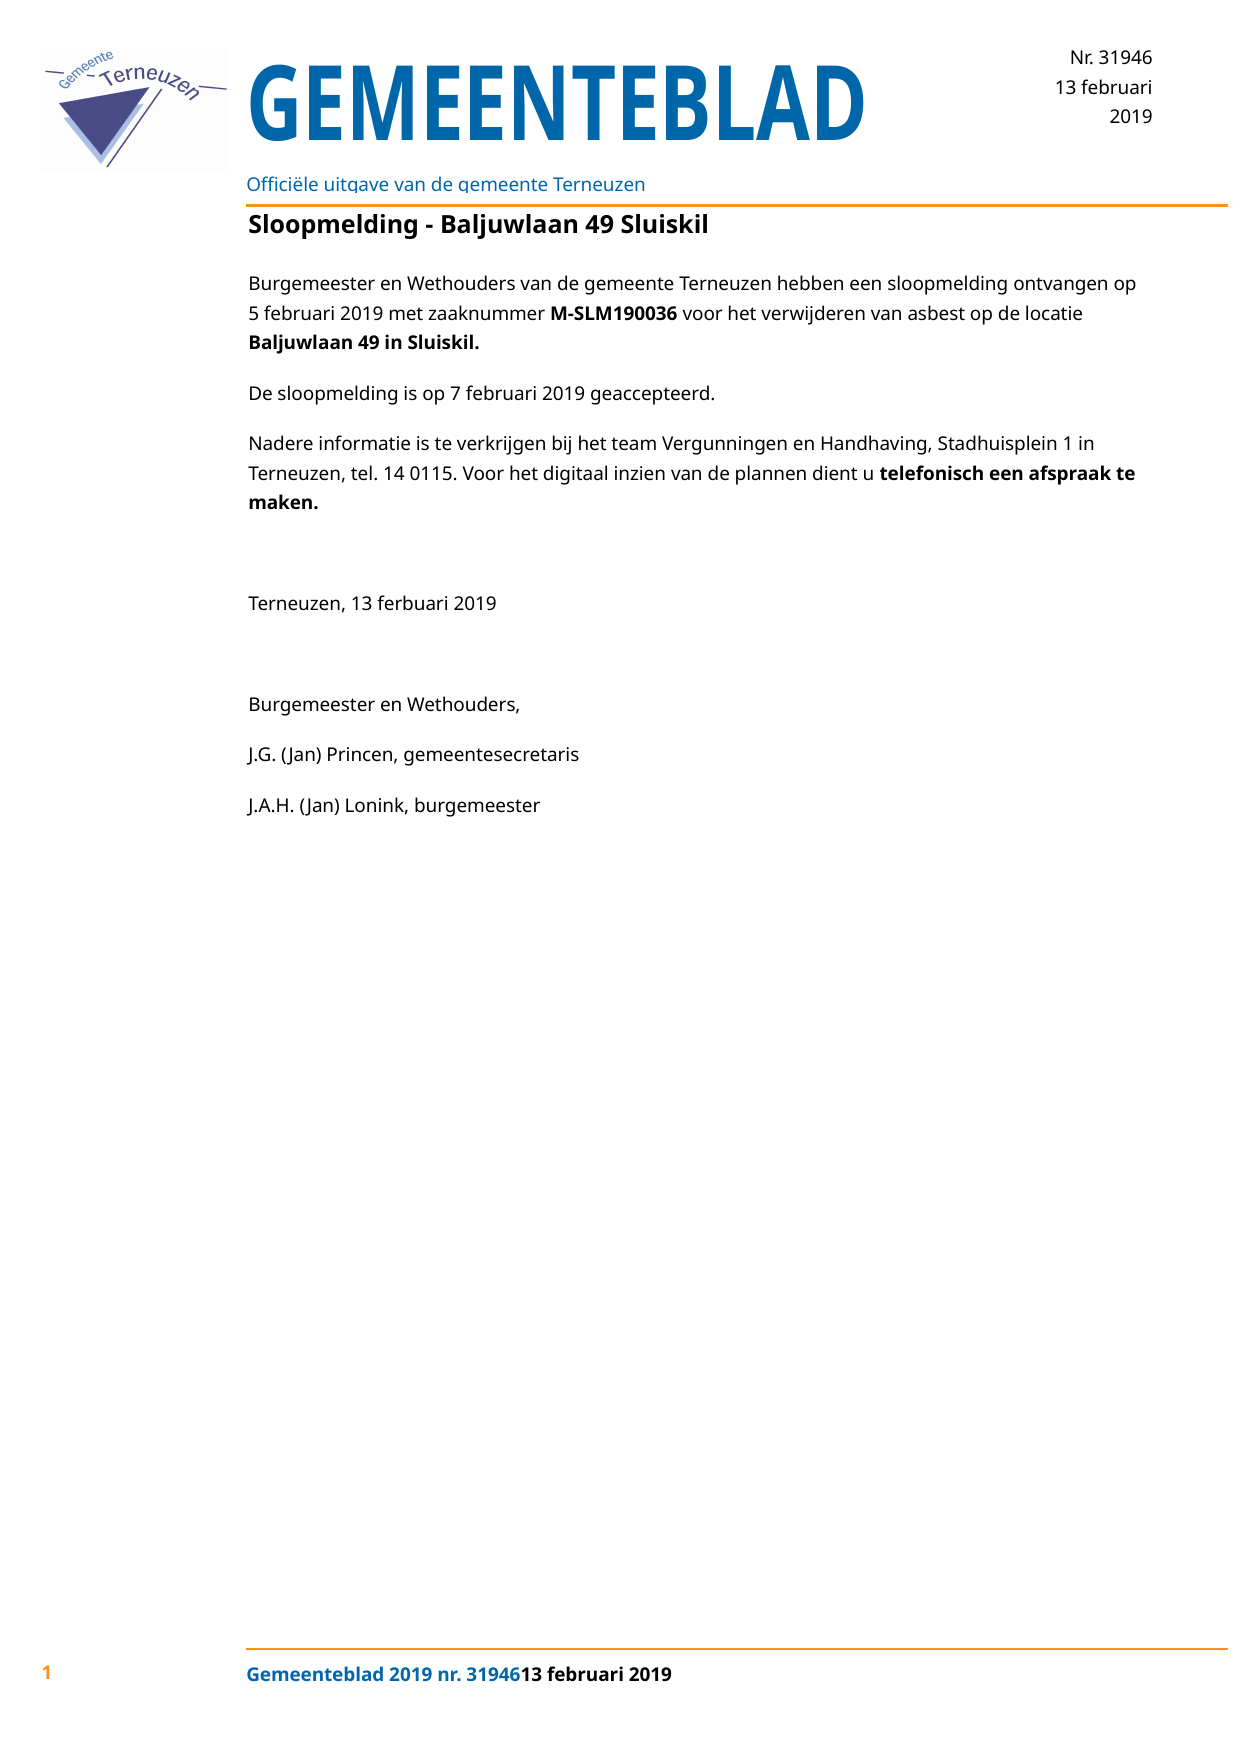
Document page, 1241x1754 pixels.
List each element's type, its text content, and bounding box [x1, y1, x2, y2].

text De sloopmelding is op 7 februari 2019 geaccepteerd. [248, 380, 1152, 406]
text J.G. (Jan) Princen, gemeentesecretaris [248, 742, 1152, 767]
picture [41, 47, 231, 172]
text Nadere informatie is te verkrijgen bij het team Vergunningen en Handhaving, Stadhuisplein 1 in Terneuzen, tel. 14 0115. Voor het digitaal inzien van de plannen dient u telefonisch een afspraak te maken. [248, 430, 1152, 515]
text Sloopmelding - Baljuwlaan 49 Sluiskil [248, 207, 1152, 241]
text Terneuzen, 13 ferbuari 2019 [248, 590, 1152, 616]
text Burgemeester en Wethouders van de gemeente Terneuzen hebben een sloopmelding ontvangen op 5 februari 2019 met zaaknummer M-SLM190036 voor het verwijderen van asbest op de locatie Baljuwlaan 49 in Sluiskil. [248, 270, 1152, 355]
text Burgemeester en Wethouders, [248, 691, 1152, 717]
text J.A.H. (Jan) Lonink, burgemeester [248, 792, 1152, 818]
